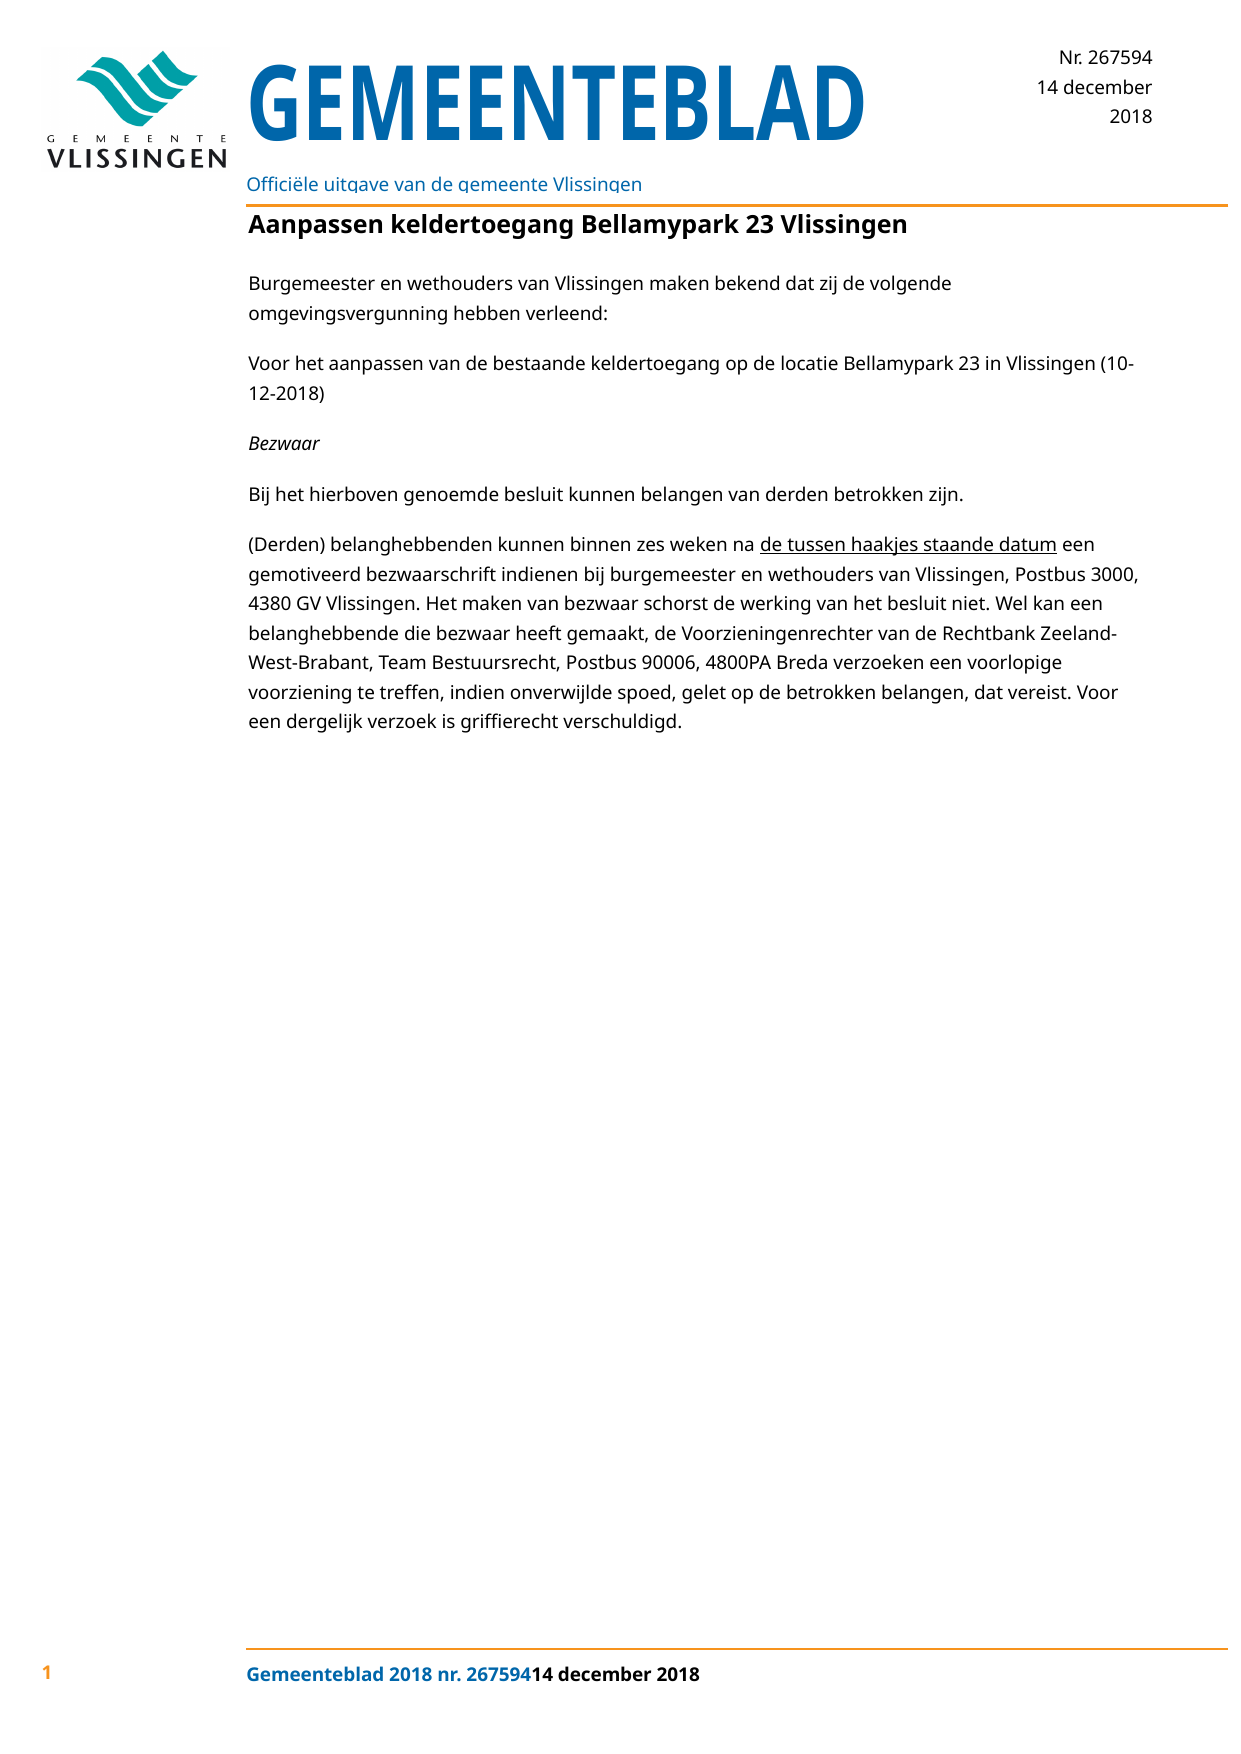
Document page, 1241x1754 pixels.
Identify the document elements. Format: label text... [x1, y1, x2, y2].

text Bezwaar [248, 430, 1152, 456]
text (Derden) belanghebbenden kunnen binnen zes weken na de tussen haakjes staande datum een gemotiveerd bezwaarschrift indienen bij burgemeester en wethouders van Vlissingen, Postbus 3000, 4380 GV Vlissingen. Het maken van bezwaar schorst de werking van het besluit niet. Wel kan een belanghebbende die bezwaar heeft gemaakt, de Voorzieningenrechter van de Rechtbank Zeeland-West-Brabant, Team Bestuursrecht, Postbus 90006, 4800PA Breda verzoeken een voorlopige voorziening te treffen, indien onverwijlde spoed, gelet op de betrokken belangen, dat vereist. Voor een dergelijk verzoek is griffierecht verschuldigd. [248, 531, 1152, 734]
text Bij het hierboven genoemde besluit kunnen belangen van derden betrokken zijn. [248, 481, 1152, 506]
text Burgemeester en wethouders van Vlissingen maken bekend dat zij de volgende omgevingsvergunning hebben verleend: [248, 270, 1152, 326]
picture [41, 47, 231, 172]
text Voor het aanpassen van de bestaande keldertoegang op de locatie Bellamypark 23 in Vlissingen (10-12-2018) [248, 350, 1152, 406]
text Aanpassen keldertoegang Bellamypark 23 Vlissingen [248, 207, 1152, 241]
